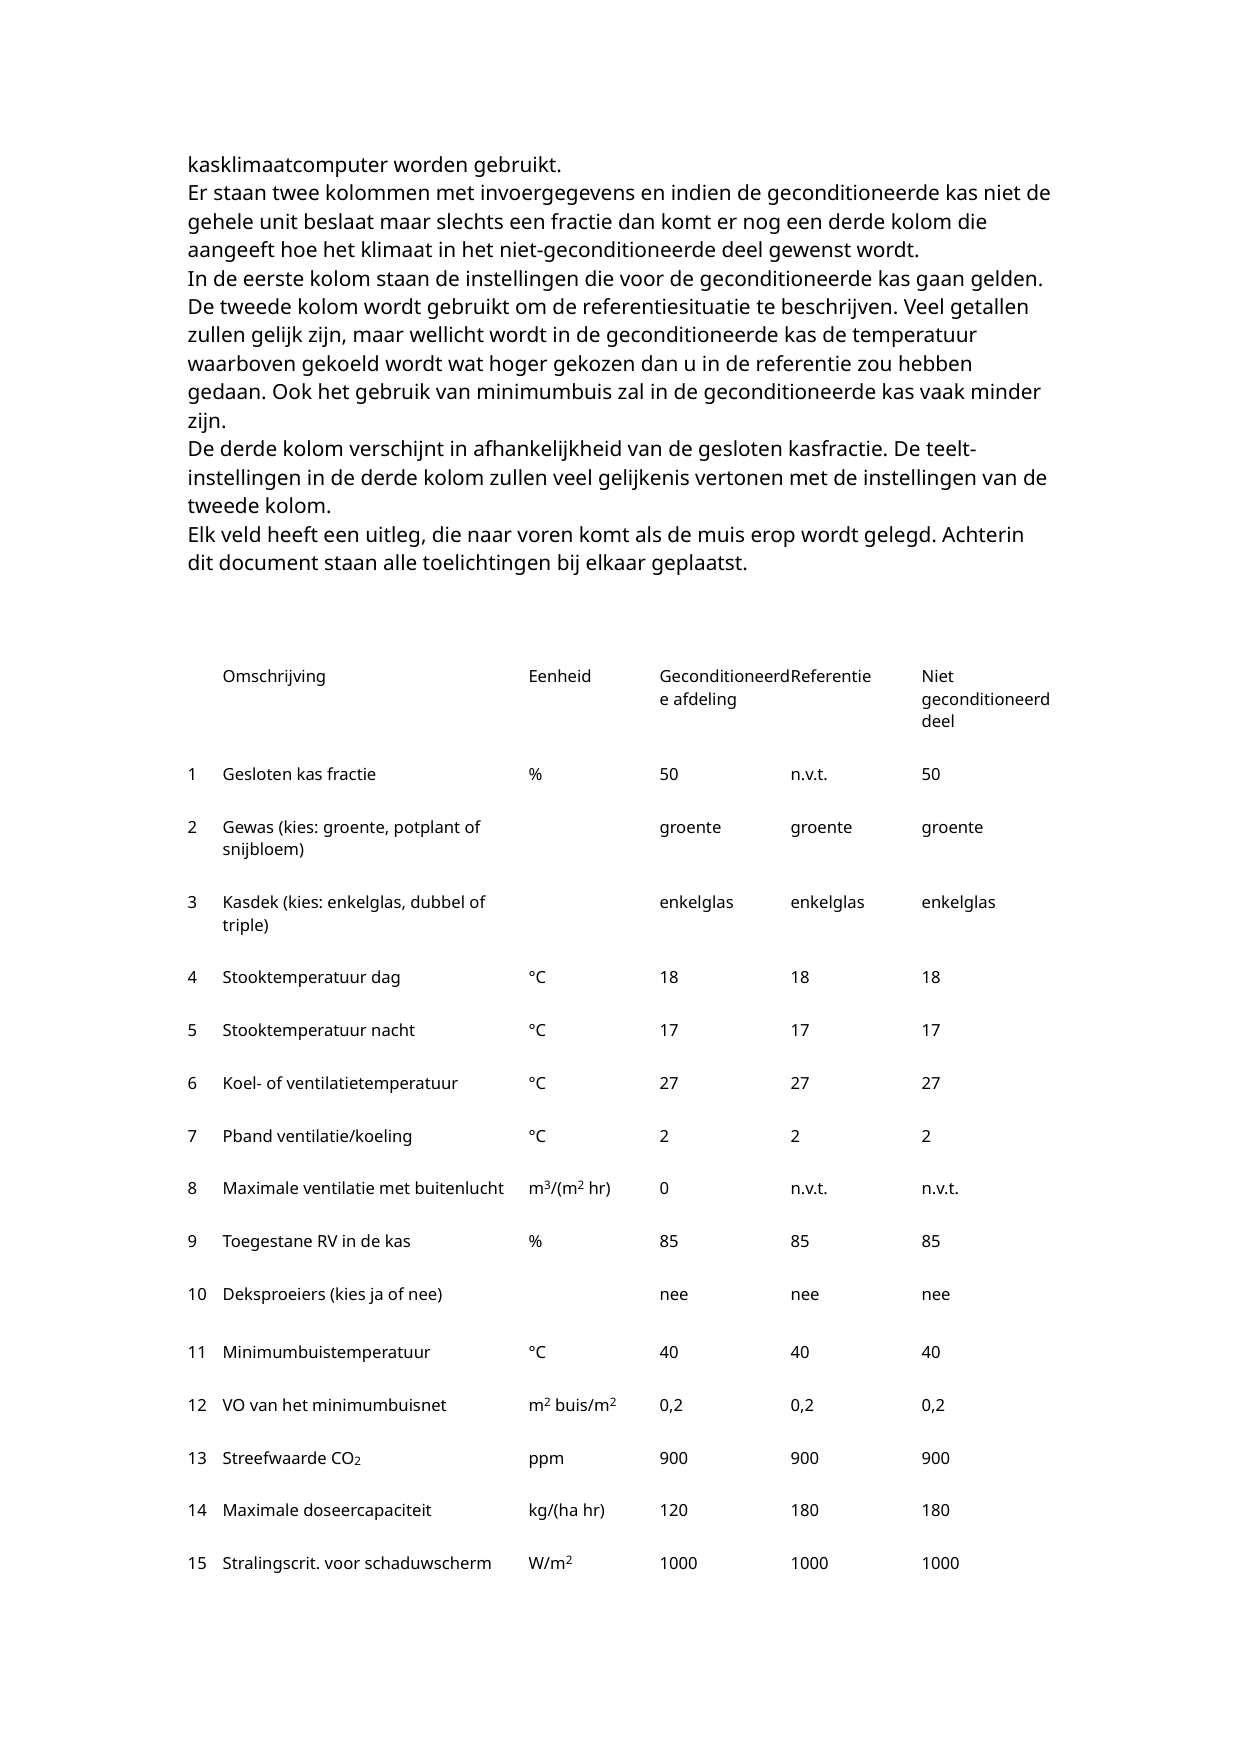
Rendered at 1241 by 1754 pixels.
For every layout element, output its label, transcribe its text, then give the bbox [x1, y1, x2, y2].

table_cell 1 [188, 763, 222, 815]
table_cell % [528, 1230, 659, 1282]
table_cell Stooktemperatuur dag [223, 966, 528, 1019]
text Elk veld heeft een uitleg, die naar voren komt als de muis erop wordt gelegd. Achterin dit document staan alle toelichtingen bij elkaar geplaatst. [187, 520, 1053, 577]
table_cell groente [790, 815, 921, 891]
table_cell m3/(m2 hr) [528, 1177, 659, 1230]
table_cell 18 [921, 966, 1053, 1019]
table_cell 3 [188, 891, 222, 966]
table_cell kg/(ha hr) [528, 1499, 659, 1552]
table_cell 5 [188, 1019, 222, 1072]
table_cell 11 [188, 1341, 222, 1393]
table_cell 40 [659, 1341, 790, 1393]
table_cell °C [528, 1124, 659, 1177]
table_cell 27 [790, 1072, 921, 1124]
table_cell Deksproeiers (kies ja of nee) [223, 1283, 528, 1341]
table_cell 4 [188, 966, 222, 1019]
table_cell enkelglas [921, 891, 1053, 966]
table_cell 1000 [921, 1552, 1053, 1574]
table_cell 85 [659, 1230, 790, 1282]
table_cell 0 [659, 1177, 790, 1230]
table_cell Streefwaarde CO2 [223, 1446, 528, 1499]
table_cell nee [790, 1283, 921, 1341]
table_cell n.v.t. [790, 1177, 921, 1230]
table_cell 900 [921, 1446, 1053, 1499]
table_cell 15 [188, 1552, 222, 1574]
table_cell 0,2 [659, 1394, 790, 1446]
table_cell °C [528, 966, 659, 1019]
table_cell 85 [921, 1230, 1053, 1282]
table_cell n.v.t. [790, 763, 921, 815]
table_cell 2 [659, 1124, 790, 1177]
table_header Omschrijving [223, 665, 528, 763]
table_cell [528, 891, 659, 966]
table_cell Gesloten kas fractie [223, 763, 528, 815]
table_cell 17 [921, 1019, 1053, 1072]
table_cell 12 [188, 1394, 222, 1446]
text In de eerste kolom staan de instellingen die voor de geconditioneerde kas gaan gelden. [187, 264, 1053, 292]
table_cell 50 [659, 763, 790, 815]
table_cell groente [659, 815, 790, 891]
table_header Geconditioneerde afdeling [659, 665, 790, 763]
table_cell [528, 1283, 659, 1341]
table_cell 6 [188, 1072, 222, 1124]
table_cell enkelglas [659, 891, 790, 966]
table_cell 27 [659, 1072, 790, 1124]
text De derde kolom verschijnt in afhankelijkheid van de gesloten kasfractie. De teelt-instellingen in de derde kolom zullen veel gelijkenis vertonen met de instellingen van de tweede kolom. [187, 434, 1053, 520]
table_cell 2 [188, 815, 222, 891]
table_cell Maximale ventilatie met buitenlucht [223, 1177, 528, 1230]
table_cell 18 [790, 966, 921, 1019]
table_cell % [528, 763, 659, 815]
table_cell Toegestane RV in de kas [223, 1230, 528, 1282]
table_cell 18 [659, 966, 790, 1019]
table_cell groente [921, 815, 1053, 891]
table_cell nee [921, 1283, 1053, 1341]
table_cell Kasdek (kies: enkelglas, dubbel of triple) [223, 891, 528, 966]
table_cell [528, 815, 659, 891]
table_cell 8 [188, 1177, 222, 1230]
table_cell 180 [790, 1499, 921, 1552]
table_cell 900 [659, 1446, 790, 1499]
table_cell 0,2 [921, 1394, 1053, 1446]
table_cell 900 [790, 1446, 921, 1499]
table_cell n.v.t. [921, 1177, 1053, 1230]
table_cell 27 [921, 1072, 1053, 1124]
table_cell °C [528, 1341, 659, 1393]
table_cell Pband ventilatie/koeling [223, 1124, 528, 1177]
table_cell Stralingscrit. voor schaduwscherm [223, 1552, 528, 1574]
table_cell 85 [790, 1230, 921, 1282]
text kasklimaatcomputer worden gebruikt. [187, 150, 1053, 178]
table_cell 2 [790, 1124, 921, 1177]
table_cell 7 [188, 1124, 222, 1177]
table_cell nee [659, 1283, 790, 1341]
table_cell 9 [188, 1230, 222, 1282]
table_cell Koel- of ventilatietemperatuur [223, 1072, 528, 1124]
table_header Eenheid [528, 665, 659, 763]
table_header Niet geconditioneerd deel [921, 665, 1053, 763]
table_cell m2 buis/m2 [528, 1394, 659, 1446]
table_cell 120 [659, 1499, 790, 1552]
table_cell 17 [790, 1019, 921, 1072]
text De tweede kolom wordt gebruikt om de referentiesituatie te beschrijven. Veel getallen zullen gelijk zijn, maar wellicht wordt in de geconditioneerde kas de temperatuur waarboven gekoeld wordt wat hoger gekozen dan u in de referentie zou hebben gedaan. Ook het gebruik van minimumbuis zal in de geconditioneerde kas vaak minder zijn. [187, 292, 1053, 434]
table_cell 14 [188, 1499, 222, 1552]
table_cell 1000 [659, 1552, 790, 1574]
text Er staan twee kolommen met invoergegevens en indien de geconditioneerde kas niet de gehele unit beslaat maar slechts een fractie dan komt er nog een derde kolom die aangeeft hoe het klimaat in het niet-geconditioneerde deel gewenst wordt. [187, 178, 1053, 264]
table_cell Minimumbuistemperatuur [223, 1341, 528, 1393]
table_cell 0,2 [790, 1394, 921, 1446]
table_cell 40 [790, 1341, 921, 1393]
table_cell enkelglas [790, 891, 921, 966]
table_cell °C [528, 1019, 659, 1072]
table_cell Stooktemperatuur nacht [223, 1019, 528, 1072]
table_cell 50 [921, 763, 1053, 815]
table_cell 10 [188, 1283, 222, 1341]
table_header Referentie [790, 665, 921, 763]
table_cell VO van het minimumbuisnet [223, 1394, 528, 1446]
table_cell Gewas (kies: groente, potplant of snijbloem) [223, 815, 528, 891]
table_cell 17 [659, 1019, 790, 1072]
table_cell 1000 [790, 1552, 921, 1574]
table_header [188, 665, 222, 763]
table_cell ppm [528, 1446, 659, 1499]
table_cell Maximale doseercapaciteit [223, 1499, 528, 1552]
table_cell 180 [921, 1499, 1053, 1552]
table_cell 2 [921, 1124, 1053, 1177]
table_cell °C [528, 1072, 659, 1124]
table_cell W/m2 [528, 1552, 659, 1574]
table_cell 13 [188, 1446, 222, 1499]
table_cell 40 [921, 1341, 1053, 1393]
